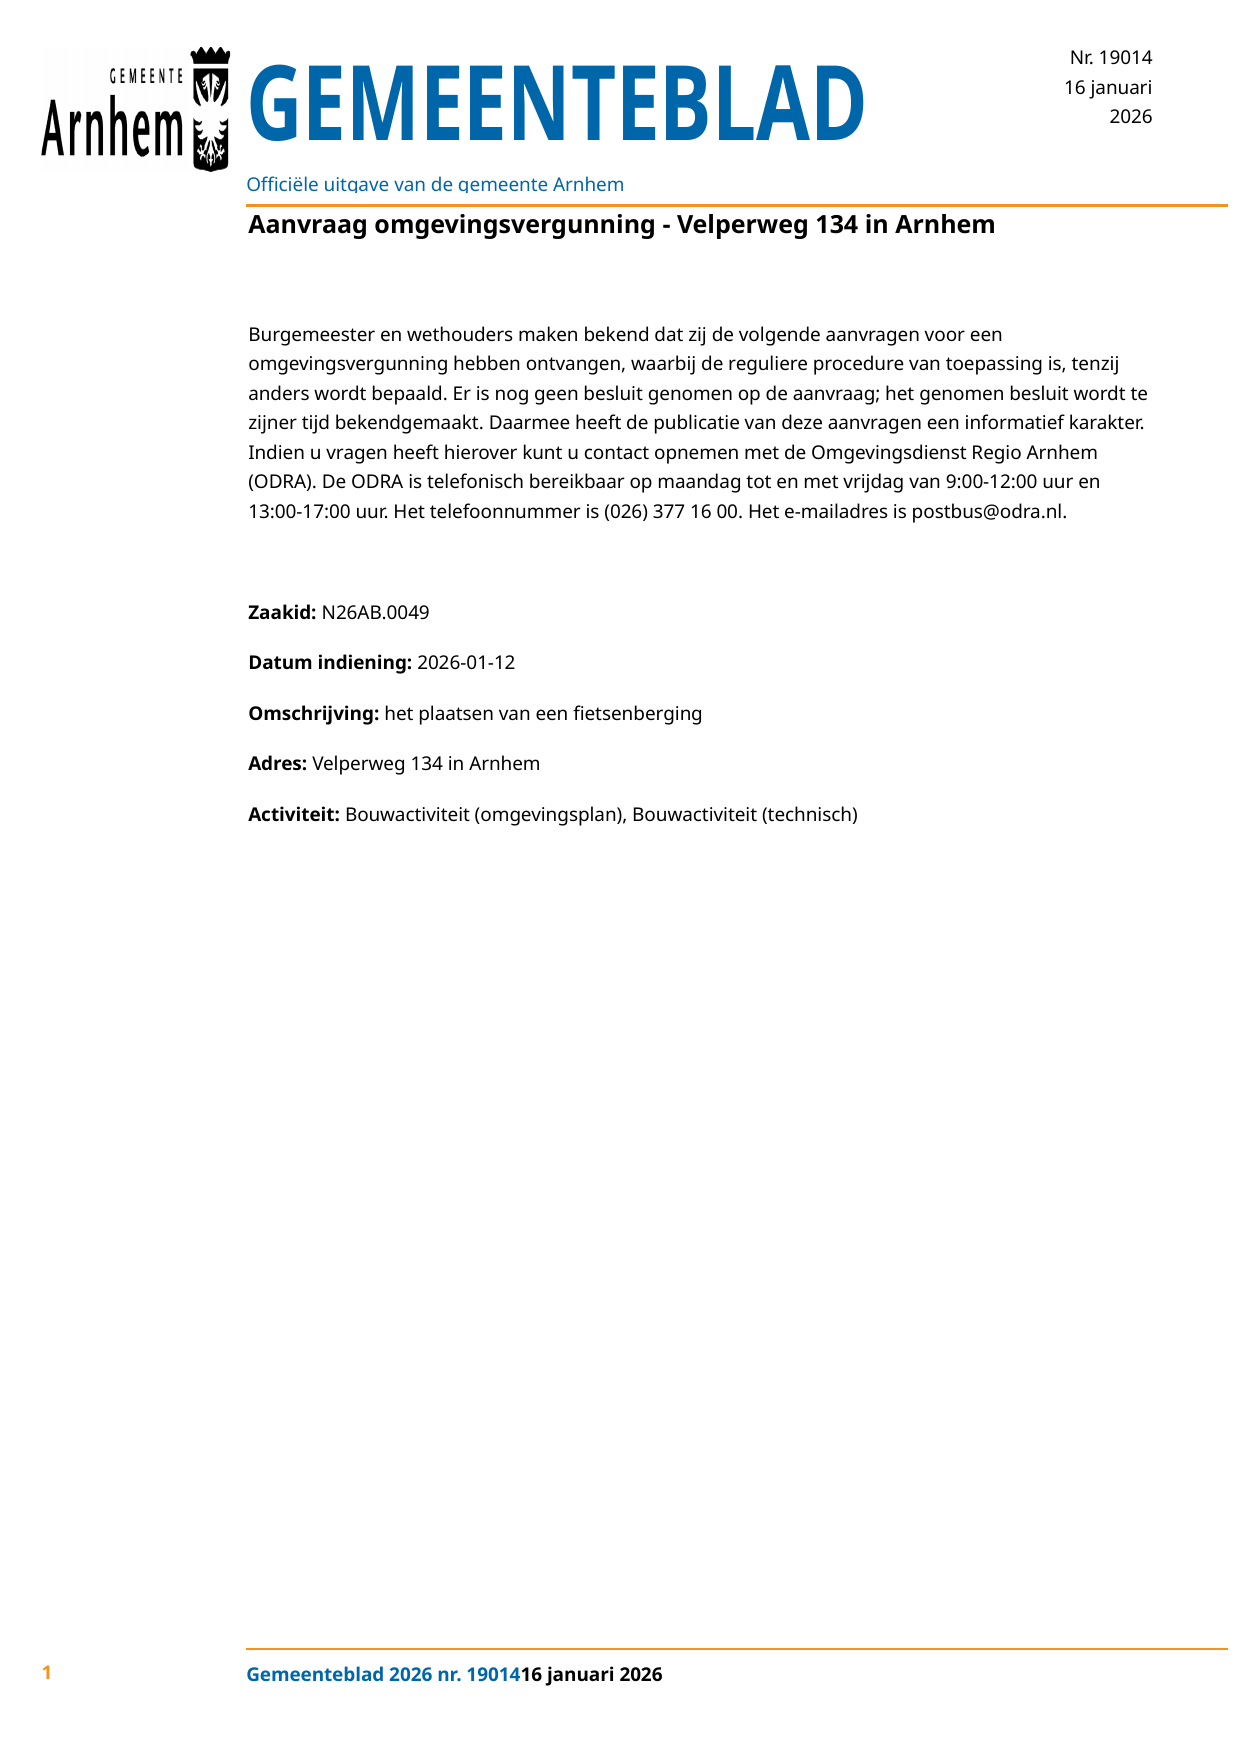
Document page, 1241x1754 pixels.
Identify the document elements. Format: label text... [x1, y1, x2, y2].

text Omschrijving: het plaatsen van een fietsenberging [248, 700, 1152, 726]
text Adres: Velperweg 134 in Arnhem [248, 750, 1152, 776]
text Activiteit: Bouwactiviteit (omgevingsplan), Bouwactiviteit (technisch) [248, 801, 1152, 826]
text Zaakid: N26AB.0049 [248, 599, 1152, 625]
text Aanvraag omgevingsvergunning - Velperweg 134 in Arnhem [248, 207, 1152, 241]
picture [41, 47, 231, 172]
text Datum indiening: 2026-01-12 [248, 649, 1152, 675]
text Burgemeester en wethouders maken bekend dat zij de volgende aanvragen voor een omgevingsvergunning hebben ontvangen, waarbij de reguliere procedure van toepassing is, tenzij anders wordt bepaald. Er is nog geen besluit genomen op de aanvraag; het genomen besluit wordt te zijner tijd bekendgemaakt. Daarmee heeft de publicatie van deze aanvragen een informatief karakter. Indien u vragen heeft hierover kunt u contact opnemen met de Omgevingsdienst Regio Arnhem (ODRA). De ODRA is telefonisch bereikbaar op maandag tot en met vrijdag van 9:00-12:00 uur en 13:00-17:00 uur. Het telefoonnummer is (026) 377 16 00. Het e-mailadres is postbus@odra.nl. [248, 321, 1152, 524]
